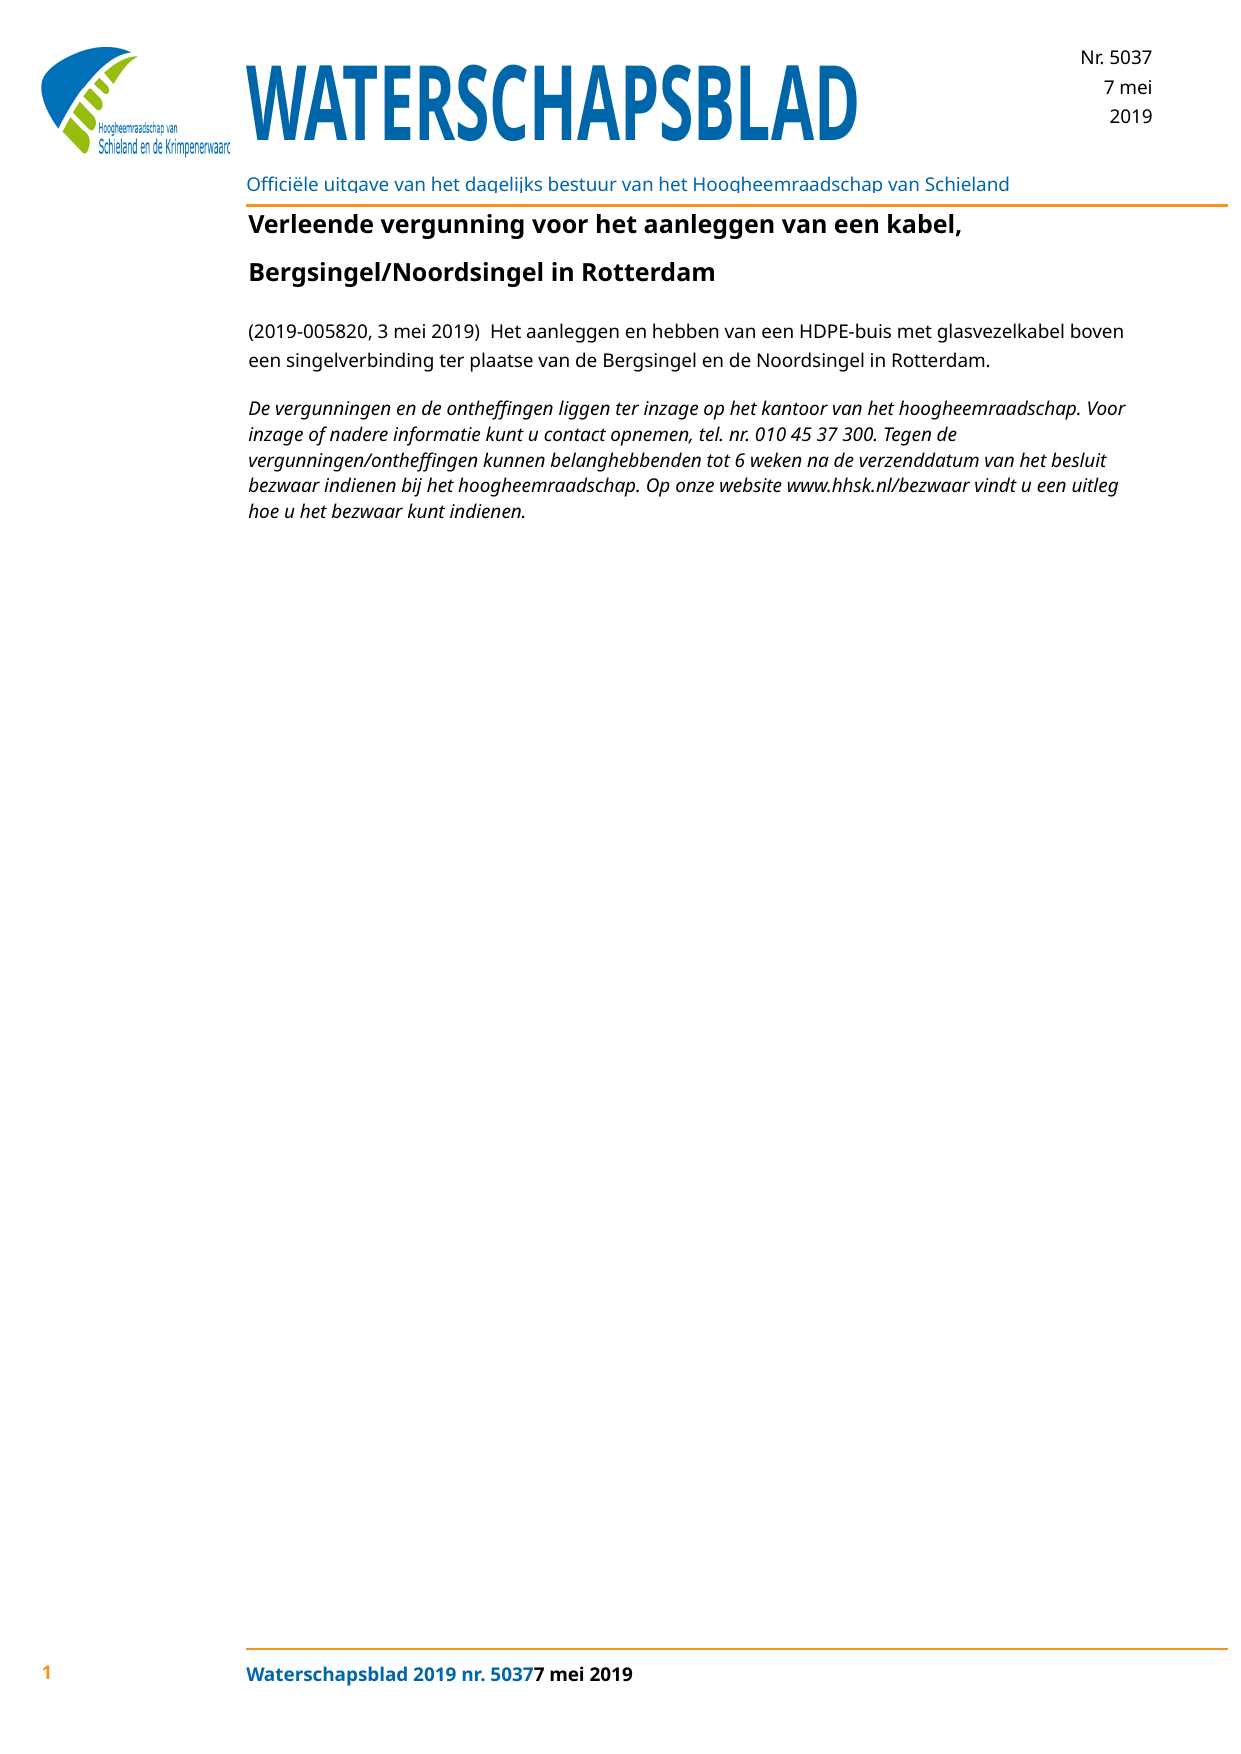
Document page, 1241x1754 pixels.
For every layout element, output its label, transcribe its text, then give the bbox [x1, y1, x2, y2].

text De vergunningen en de ontheffingen liggen ter inzage op het kantoor van het hoogheemraadschap. Voor inzage of nadere informatie kunt u contact opnemen, tel. nr. 010 45 37 300. Tegen de vergunningen/ontheffingen kunnen belanghebbenden tot 6 weken na de verzenddatum van het besluit bezwaar indienen bij het hoogheemraadschap. Op onze website www.hhsk.nl/bezwaar vindt u een uitleg hoe u het bezwaar kunt indienen. [248, 395, 1152, 524]
picture [41, 47, 231, 172]
text Verleende vergunning voor het aanleggen van een kabel, Bergsingel/Noordsingel in Rotterdam [248, 207, 1152, 288]
text (2019-005820, 3 mei 2019) Het aanleggen en hebben van een HDPE-buis met glasvezelkabel boven een singelverbinding ter plaatse van de Bergsingel en de Noordsingel in Rotterdam. [248, 318, 1152, 373]
